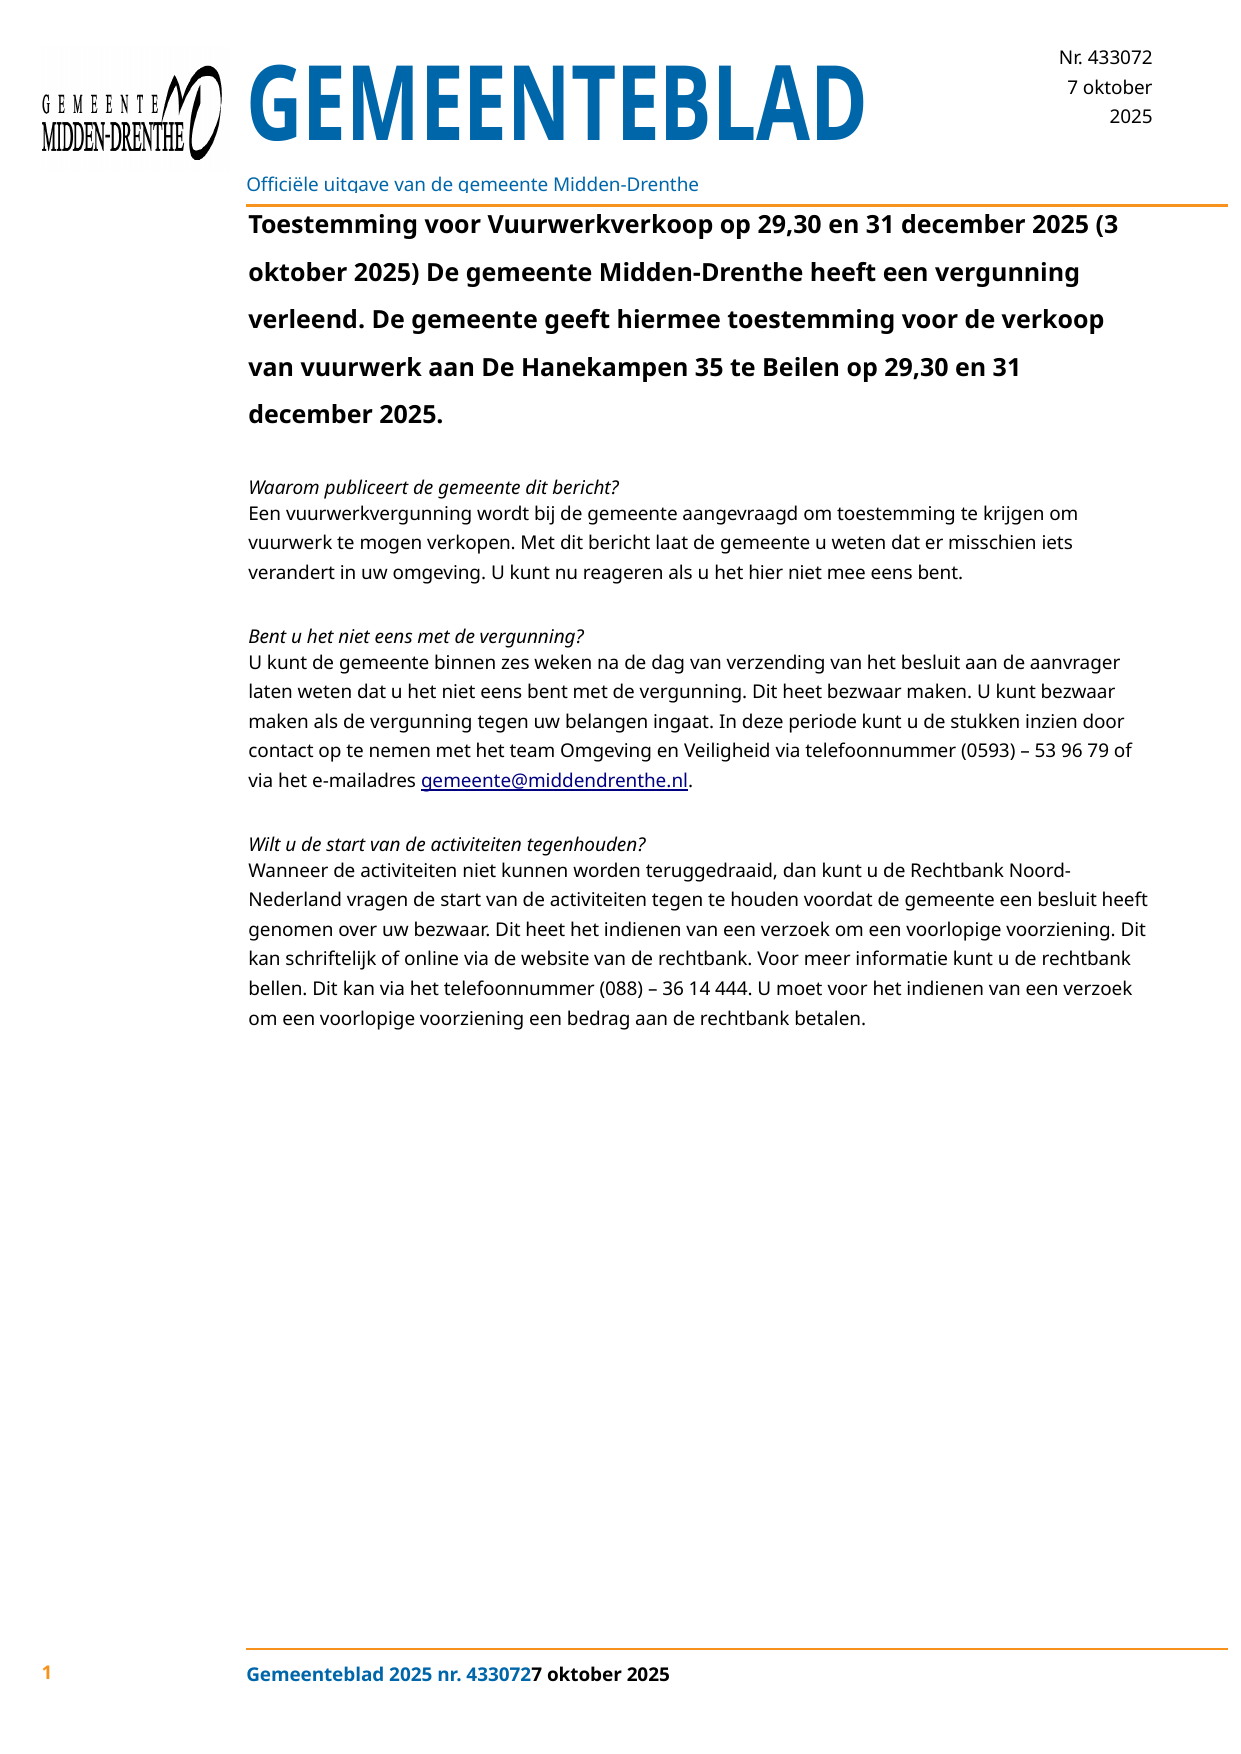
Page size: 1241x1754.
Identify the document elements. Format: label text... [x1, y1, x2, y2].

text Waarom publiceert de gemeente dit bericht? [248, 474, 1152, 500]
text Een vuurwerkvergunning wordt bij de gemeente aangevraagd om toestemming te krijgen om vuurwerk te mogen verkopen. Met dit bericht laat de gemeente u weten dat er misschien iets verandert in uw omgeving. U kunt nu reageren als u het hier niet mee eens bent. [248, 500, 1152, 585]
text Bent u het niet eens met de vergunning? [248, 623, 1152, 649]
text U kunt de gemeente binnen zes weken na de dag van verzending van het besluit aan de aanvrager laten weten dat u het niet eens bent met de vergunning. Dit heet bezwaar maken. U kunt bezwaar maken als de vergunning tegen uw belangen ingaat. In deze periode kunt u de stukken inzien door contact op te nemen met het team Omgeving en Veiligheid via telefoonnummer (0593) – 53 96 79 of via het e-mailadres gemeente@middendrenthe.nl. [248, 649, 1152, 793]
text Wilt u de start van de activiteiten tegenhouden? [248, 831, 1152, 857]
text Wanneer de activiteiten niet kunnen worden teruggedraaid, dan kunt u de Rechtbank Noord-Nederland vragen de start van de activiteiten tegen te houden voordat de gemeente een besluit heeft genomen over uw bezwaar. Dit heet het indienen van een verzoek om een voorlopige voorziening. Dit kan schriftelijk of online via de website van de rechtbank. Voor meer informatie kunt u de rechtbank bellen. Dit kan via het telefoonnummer (088) – 36 14 444. U moet voor het indienen van een verzoek om een voorlopige voorziening een bedrag aan de rechtbank betalen. [248, 857, 1152, 1031]
picture [41, 47, 231, 172]
text Toestemming voor Vuurwerkverkoop op 29,30 en 31 december 2025 (3 oktober 2025) De gemeente Midden-Drenthe heeft een vergunning verleend. De gemeente geeft hiermee toestemming voor de verkoop van vuurwerk aan De Hanekampen 35 te Beilen op 29,30 en 31 december 2025. [248, 207, 1152, 431]
